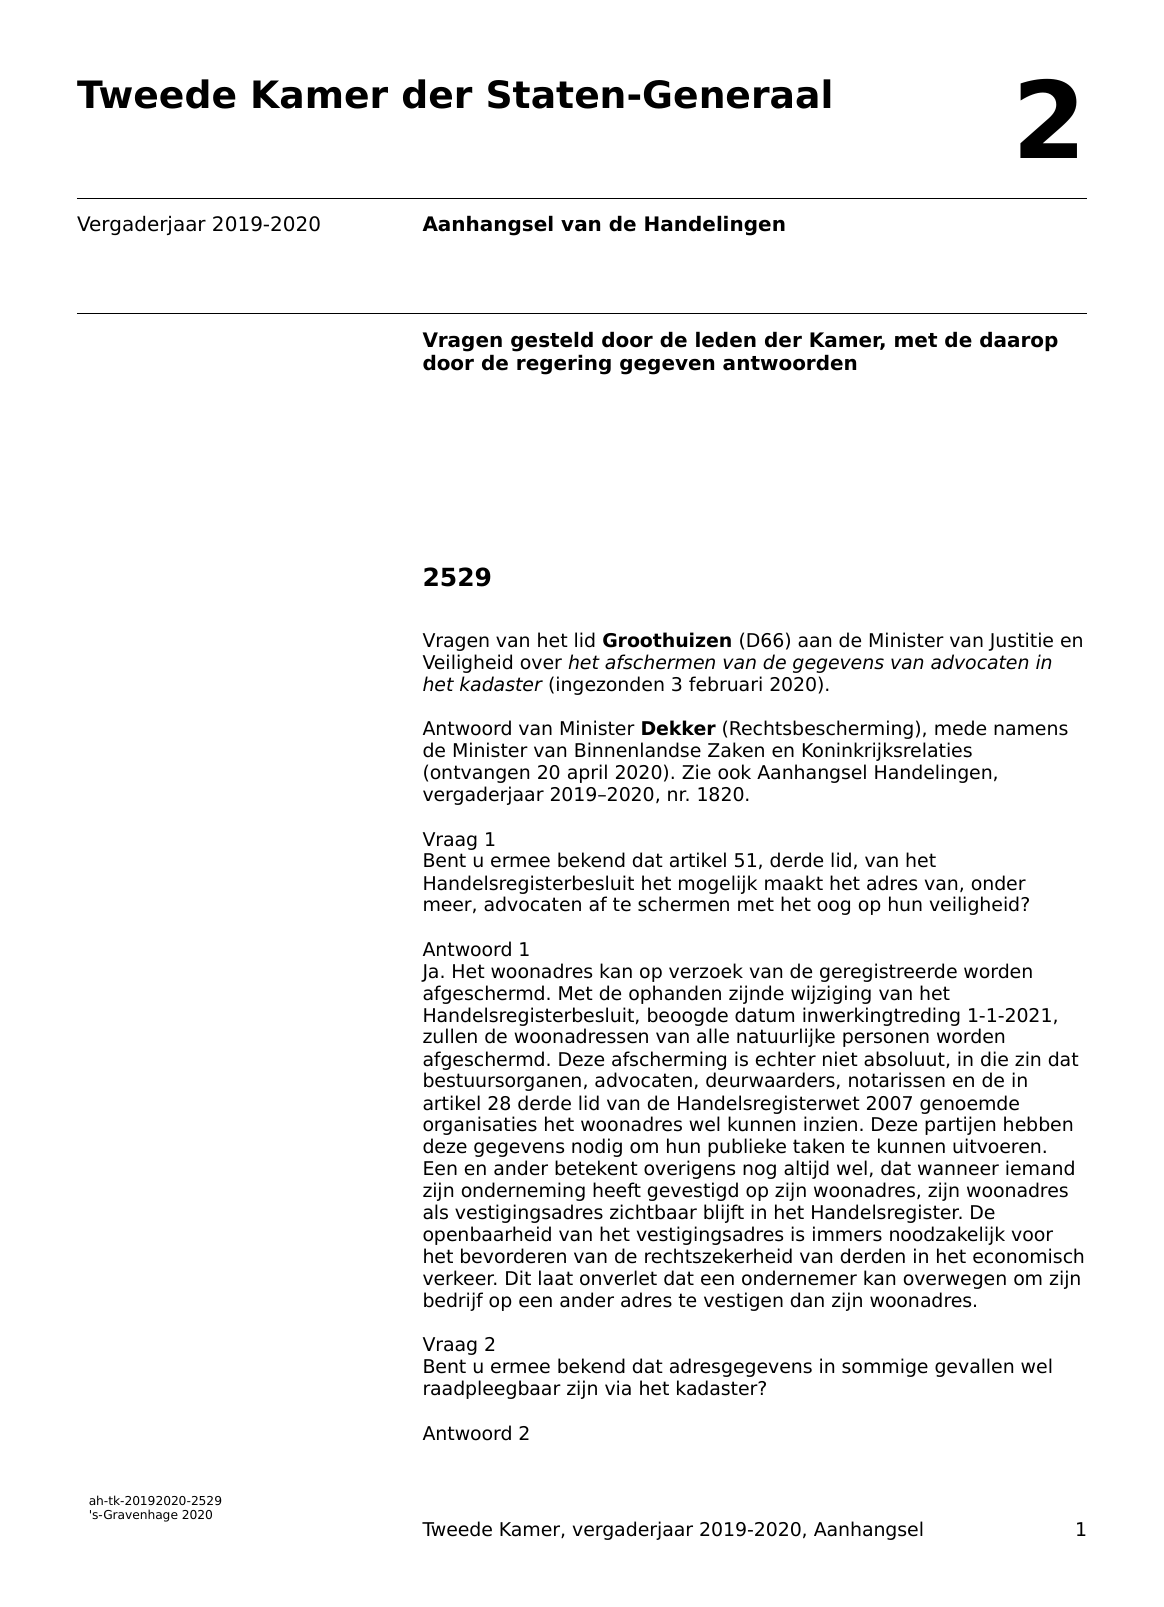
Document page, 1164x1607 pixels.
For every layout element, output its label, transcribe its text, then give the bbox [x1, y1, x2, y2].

table_header 2 [886, 59, 1087, 198]
table_cell Aanhangsel van de Handelingen [422, 199, 1087, 313]
text Een en ander betekent overigens nog altijd wel, dat wanneer iemand zijn onderneming heeft gevestigd op zijn woonadres, zijn woonadres als vestigingsadres zichtbaar blijft in het Handelsregister. De openbaarheid van het vestigingsadres is immers noodzakelijk voor het bevorderen van de rechtszekerheid van derden in het economisch verkeer. Dit laat onverlet dat een ondernemer kan overwegen om zijn bedrijf op een ander adres te vestigen dan zijn woonadres. [422, 1158, 1087, 1312]
text Vragen van het lid Groothuizen (D66) aan de Minister van Justitie en Veiligheid over het afschermen van de gegevens van advocaten in het kadaster (ingezonden 3 februari 2020). [422, 630, 1087, 696]
text Vraag 1 [422, 828, 1087, 850]
text Vraag 2 [422, 1334, 1087, 1356]
text Bent u ermee bekend dat artikel 51, derde lid, van het Handelsregisterbesluit het mogelijk maakt het adres van, onder meer, advocaten af te schermen met het oog op hun veiligheid? [422, 850, 1087, 916]
text ah-tk-20192020-2529 [88, 1494, 323, 1508]
text Antwoord van Minister Dekker (Rechtsbescherming), mede namens de Minister van Binnenlandse Zaken en Koninkrijksrelaties (ontvangen 20 april 2020). Zie ook Aanhangsel Handelingen, vergaderjaar 2019–2020, nr. 1820. [422, 718, 1087, 806]
text Antwoord 2 [422, 1422, 1087, 1444]
table_header Tweede Kamer der Staten-Generaal [77, 59, 886, 198]
table_cell Vragen gesteld door de leden der Kamer, met de daarop door de regering gegeven antwoorden [422, 314, 1087, 375]
text Ja. Het woonadres kan op verzoek van de geregistreerde worden afgeschermd. Met de ophanden zijnde wijziging van het Handelsregisterbesluit, beoogde datum inwerkingtreding 1-1-2021, zullen de woonadressen van alle natuurlijke personen worden afgeschermd. Deze afscherming is echter niet absoluut, in die zin dat bestuursorganen, advocaten, deurwaarders, notarissen en de in artikel 28 derde lid van de Handelsregisterwet 2007 genoemde organisaties het woonadres wel kunnen inzien. Deze partijen hebben deze gegevens nodig om hun publieke taken te kunnen uitvoeren. [422, 961, 1087, 1158]
text Antwoord 1 [422, 938, 1087, 961]
table_cell [77, 314, 422, 375]
text 's-Gravenhage 2020 [88, 1508, 323, 1522]
text 2529 [422, 563, 1087, 592]
text Bent u ermee bekend dat adresgegevens in sommige gevallen wel raadpleegbaar zijn via het kadaster? [422, 1356, 1087, 1400]
table_cell Vergaderjaar 2019-2020 [77, 199, 422, 313]
